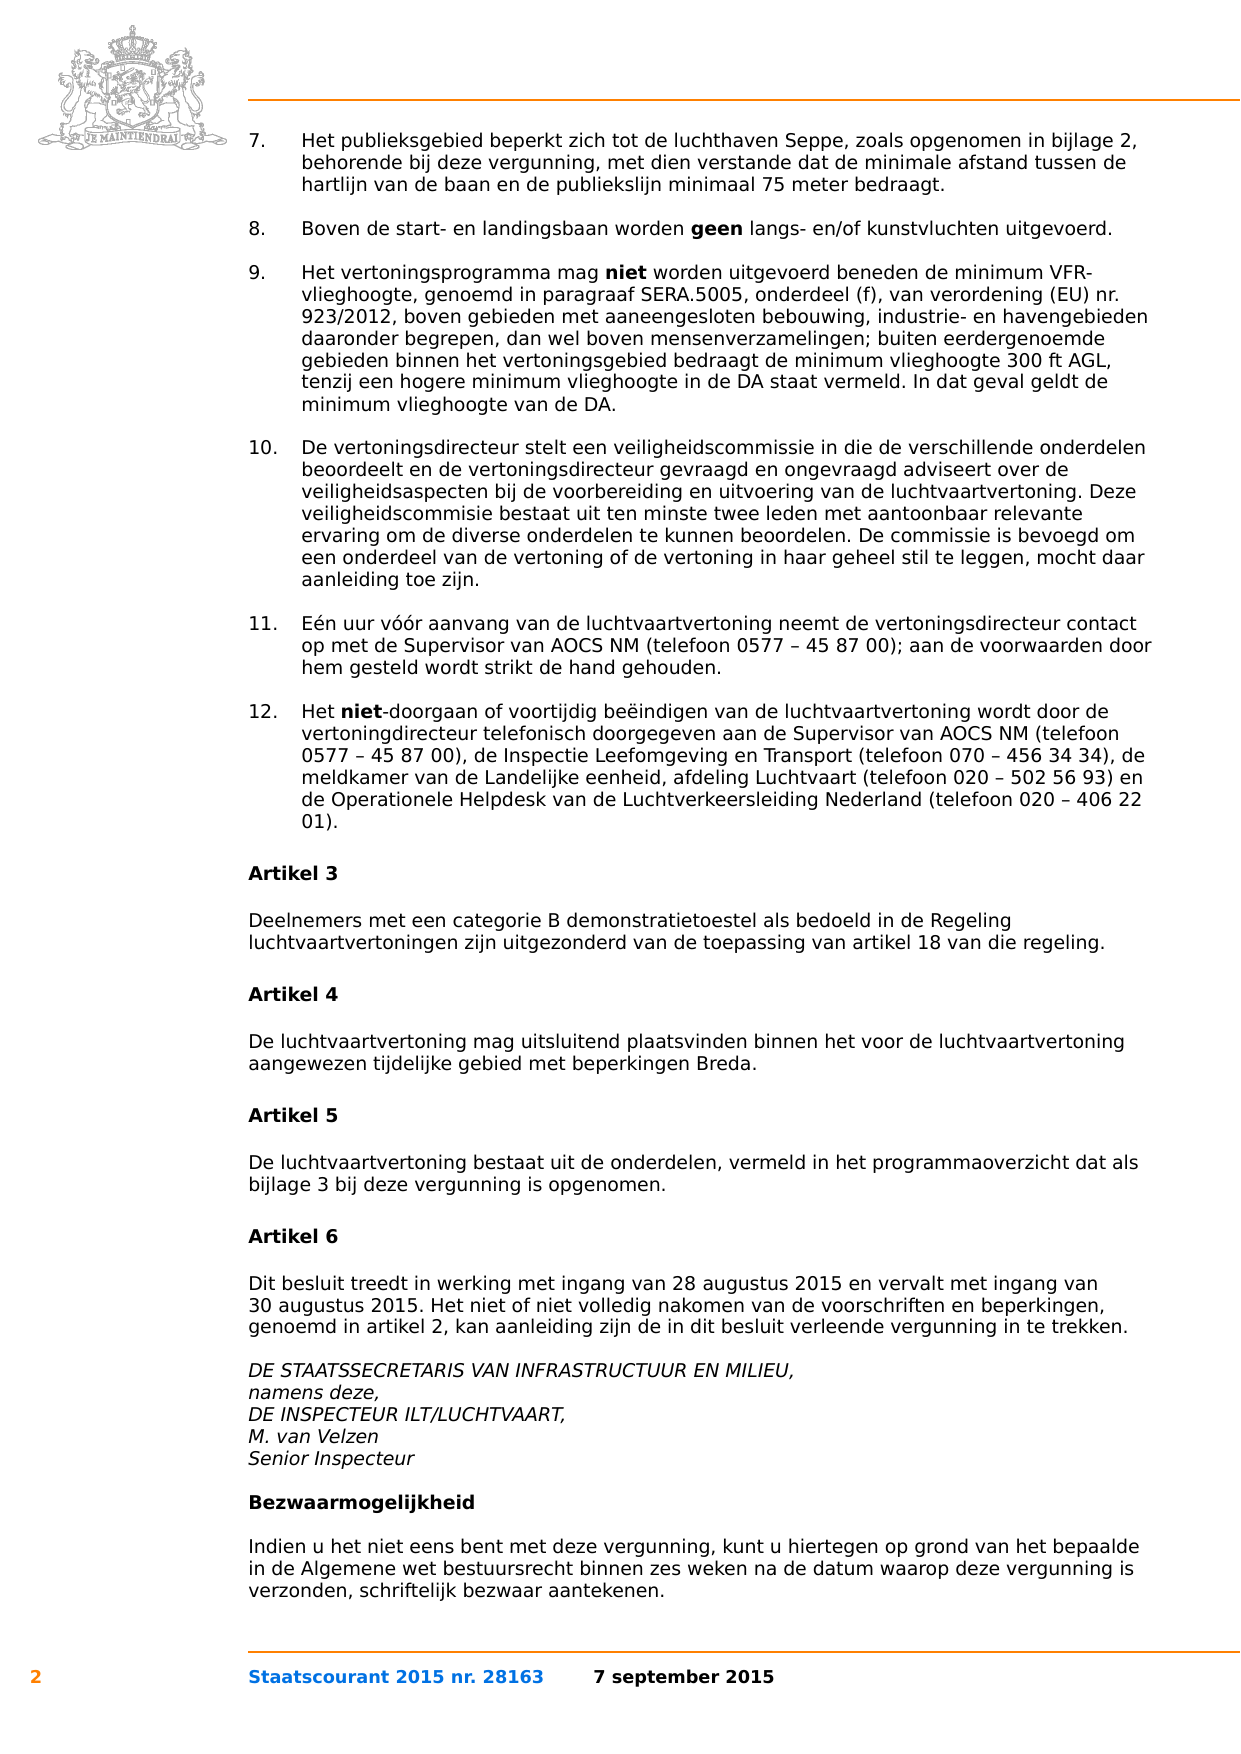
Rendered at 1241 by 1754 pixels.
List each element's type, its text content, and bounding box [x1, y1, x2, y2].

text Deelnemers met een categorie B demonstratietoestel als bedoeld in de Regeling luchtvaartvertoningen zijn uitgezonderd van de toepassing van artikel 18 van die regeling. [248, 910, 1163, 954]
text 10. De vertoningsdirecteur stelt een veiligheidscommissie in die de verschillende onderdelen beoordeelt en de vertoningsdirecteur gevraagd en ongevraagd adviseert over de veiligheidsaspecten bij de voorbereiding en uitvoering van de luchtvaartvertoning. Deze veiligheidscommisie bestaat uit ten minste twee leden met aantoonbaar relevante ervaring om de diverse onderdelen te kunnen beoordelen. De commissie is bevoegd om een onderdeel van de vertoning of de vertoning in haar geheel stil te leggen, mocht daar aanleiding toe zijn. [248, 437, 1163, 591]
picture [38, 25, 227, 150]
text Indien u het niet eens bent met deze vergunning, kunt u hiertegen op grond van het bepaalde in de Algemene wet bestuursrecht binnen zes weken na de datum waarop deze vergunning is verzonden, schriftelijk bezwaar aantekenen. [248, 1536, 1163, 1602]
text 11. Eén uur vóór aanvang van de luchtvaartvertoning neemt de vertoningsdirecteur contact op met de Supervisor van AOCS NM (telefoon 0577 – 45 87 00); aan de voorwaarden door hem gesteld wordt strikt de hand gehouden. [248, 613, 1163, 679]
subtitle Artikel 6 [248, 1226, 1163, 1247]
text 7. Het publieksgebied beperkt zich tot de luchthaven Seppe, zoals opgenomen in bijlage 2, behorende bij deze vergunning, met dien verstande dat de minimale afstand tussen de hartlijn van de baan en de publiekslijn minimaal 75 meter bedraagt. [248, 130, 1163, 196]
text 8. Boven de start- en landingsbaan worden geen langs- en/of kunstvluchten uitgevoerd. [248, 218, 1163, 240]
text De luchtvaartvertoning bestaat uit de onderdelen, vermeld in het programmaoverzicht dat als bijlage 3 bij deze vergunning is opgenomen. [248, 1152, 1163, 1196]
subtitle Artikel 4 [248, 984, 1163, 1006]
text 12. Het niet-doorgaan of voortijdig beëindigen van de luchtvaartvertoning wordt door de vertoningdirecteur telefonisch doorgegeven aan de Supervisor van AOCS NM (telefoon 0577 – 45 87 00), de Inspectie Leefomgeving en Transport (telefoon 070 – 456 34 34), de meldkamer van de Landelijke eenheid, afdeling Luchtvaart (telefoon 020 – 502 56 93) en de Operationele Helpdesk van de Luchtverkeersleiding Nederland (telefoon 020 – 406 22 01). [248, 701, 1163, 833]
text 9. Het vertoningsprogramma mag niet worden uitgevoerd beneden de minimum VFR-vlieghoogte, genoemd in paragraaf SERA.5005, onderdeel (f), van verordening (EU) nr. 923/2012, boven gebieden met aaneengesloten bebouwing, industrie- en havengebieden daaronder begrepen, dan wel boven mensenverzamelingen; buiten eerdergenoemde gebieden binnen het vertoningsgebied bedraagt de minimum vlieghoogte 300 ft AGL, tenzij een hogere minimum vlieghoogte in de DA staat vermeld. In dat geval geldt de minimum vlieghoogte van de DA. [248, 262, 1163, 415]
text De luchtvaartvertoning mag uitsluitend plaatsvinden binnen het voor de luchtvaartvertoning aangewezen tijdelijke gebied met beperkingen Breda. [248, 1031, 1163, 1074]
subtitle Artikel 3 [248, 863, 1163, 885]
text DE STAATSSECRETARIS VAN INFRASTRUCTUUR EN MILIEU, namens deze, DE INSPECTEUR ILT/LUCHTVAART, M. van Velzen Senior Inspecteur [248, 1360, 1163, 1470]
subtitle Artikel 5 [248, 1104, 1163, 1127]
text Bezwaarmogelijkheid [248, 1492, 1163, 1514]
text Dit besluit treedt in werking met ingang van 28 augustus 2015 en vervalt met ingang van 30 augustus 2015. Het niet of niet volledig nakomen van de voorschriften en beperkingen, genoemd in artikel 2, kan aanleiding zijn de in dit besluit verleende vergunning in te trekken. [248, 1272, 1163, 1338]
